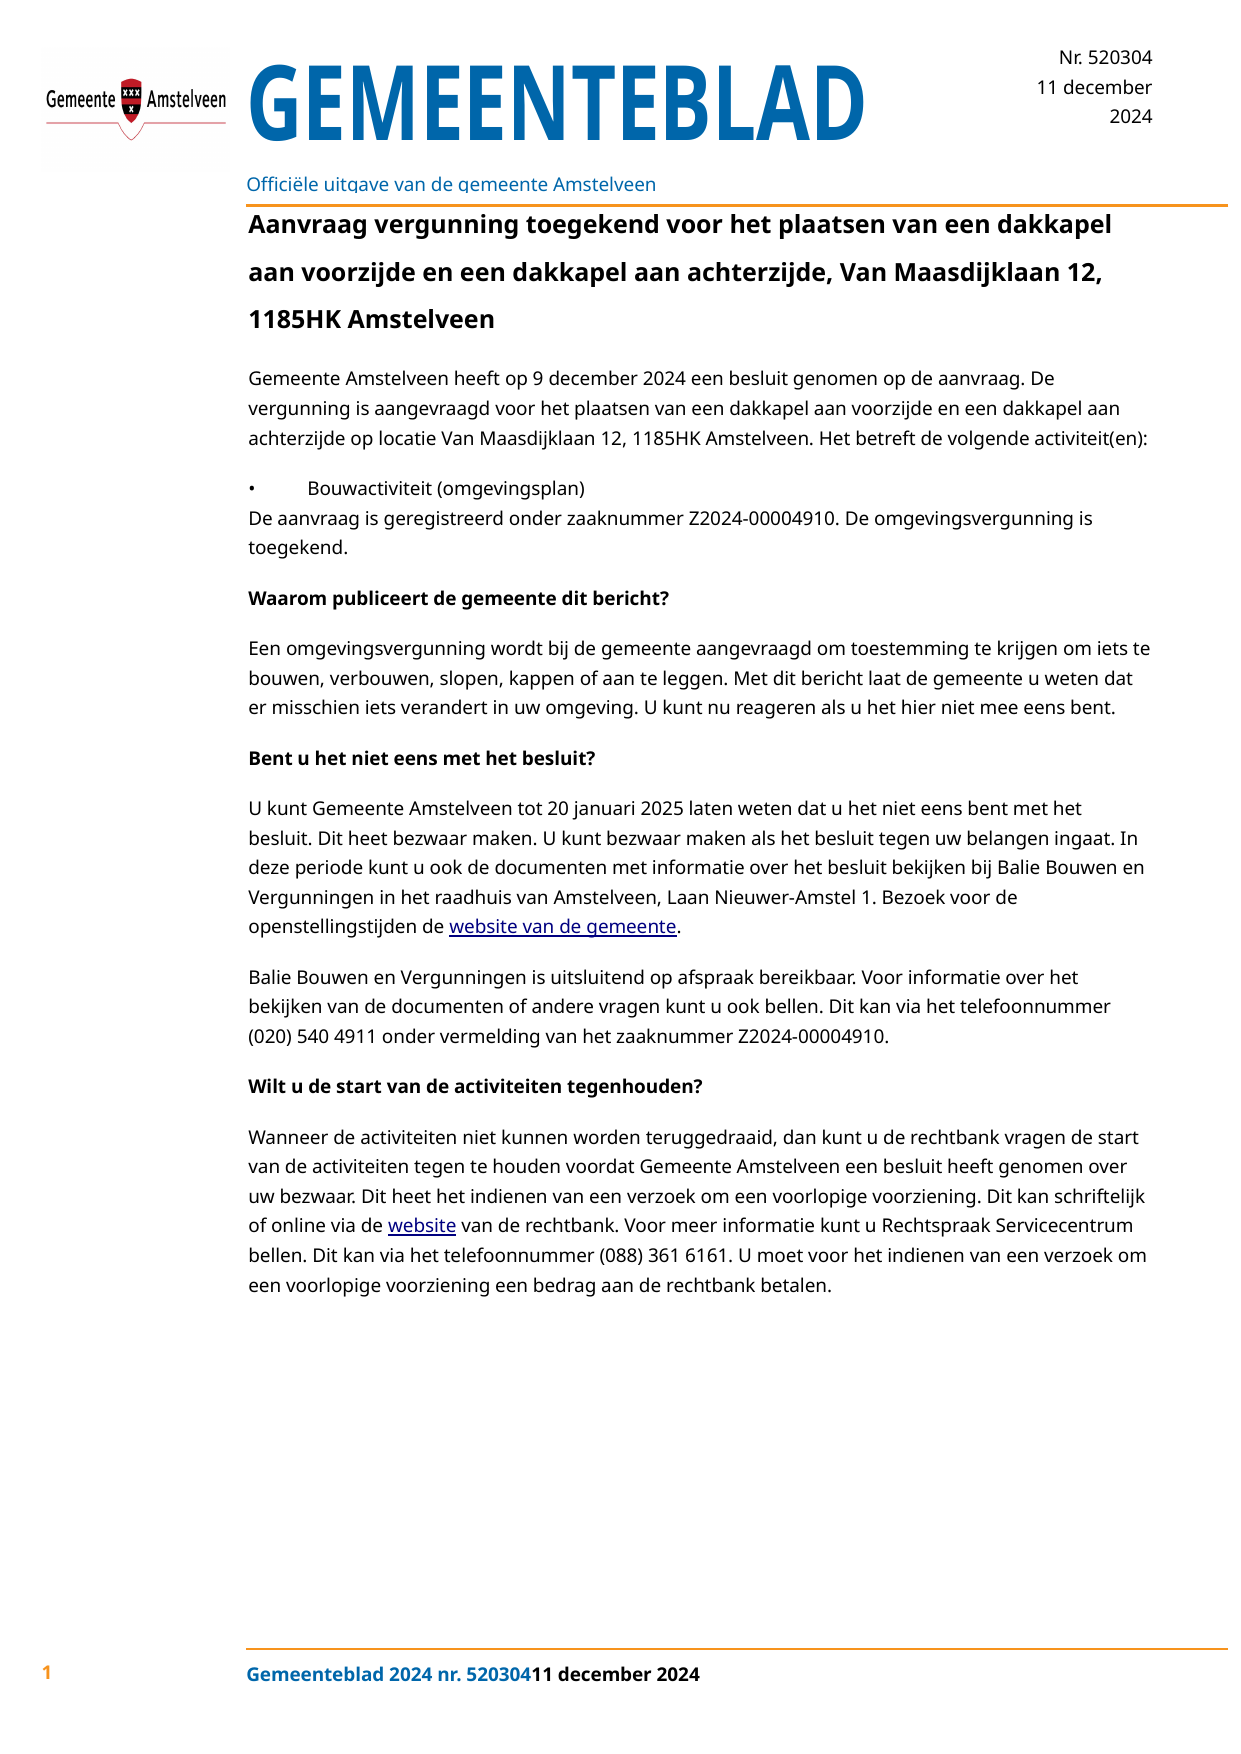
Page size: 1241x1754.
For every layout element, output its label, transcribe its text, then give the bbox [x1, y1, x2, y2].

text U kunt Gemeente Amstelveen tot 20 januari 2025 laten weten dat u het niet eens bent met het besluit. Dit heet bezwaar maken. U kunt bezwaar maken als het besluit tegen uw belangen ingaat. In deze periode kunt u ook de documenten met informatie over het besluit bekijken bij Balie Bouwen en Vergunningen in het raadhuis van Amstelveen, Laan Nieuwer-Amstel 1. Bezoek voor de openstellingstijden de website van de gemeente. [248, 795, 1152, 939]
text Waarom publiceert de gemeente dit bericht? [248, 585, 1152, 610]
text Gemeente Amstelveen heeft op 9 december 2024 een besluit genomen op de aanvraag. De vergunning is aangevraagd voor het plaatsen van een dakkapel aan voorzijde en een dakkapel aan achterzijde op locatie Van Maasdijklaan 12, 1185HK Amstelveen. Het betreft de volgende activiteit(en): [248, 366, 1152, 450]
text Bent u het niet eens met het besluit? [248, 745, 1152, 770]
list Bouwactiviteit (omgevingsplan) [248, 475, 1152, 501]
text Wanneer de activiteiten niet kunnen worden teruggedraaid, dan kunt u de rechtbank vragen de start van de activiteiten tegen te houden voordat Gemeente Amstelveen een besluit heeft genomen over uw bezwaar. Dit heet het indienen van een verzoek om een voorlopige voorziening. Dit kan schriftelijk of online via de website van de rechtbank. Voor meer informatie kunt u Rechtspraak Servicecentrum bellen. Dit kan via het telefoonnummer (088) 361 6161. U moet voor het indienen van een verzoek om een voorlopige voorziening een bedrag aan de rechtbank betalen. [248, 1124, 1152, 1297]
text De aanvraag is geregistreerd onder zaaknummer Z2024-00004910. De omgevingsvergunning is toegekend. [248, 505, 1152, 560]
picture [41, 47, 231, 172]
text Wilt u de start van de activiteiten tegenhouden? [248, 1073, 1152, 1099]
text Balie Bouwen en Vergunningen is uitsluitend op afspraak bereikbaar. Voor informatie over het bekijken van de documenten of andere vragen kunt u ook bellen. Dit kan via het telefoonnummer (020) 540 4911 onder vermelding van het zaaknummer Z2024-00004910. [248, 964, 1152, 1049]
text Aanvraag vergunning toegekend voor het plaatsen van een dakkapel aan voorzijde en een dakkapel aan achterzijde, Van Maasdijklaan 12, 1185HK Amstelveen [248, 207, 1152, 336]
text Een omgevingsvergunning wordt bij de gemeente aangevraagd om toestemming te krijgen om iets te bouwen, verbouwen, slopen, kappen of aan te leggen. Met dit bericht laat de gemeente u weten dat er misschien iets verandert in uw omgeving. U kunt nu reageren als u het hier niet mee eens bent. [248, 635, 1152, 720]
